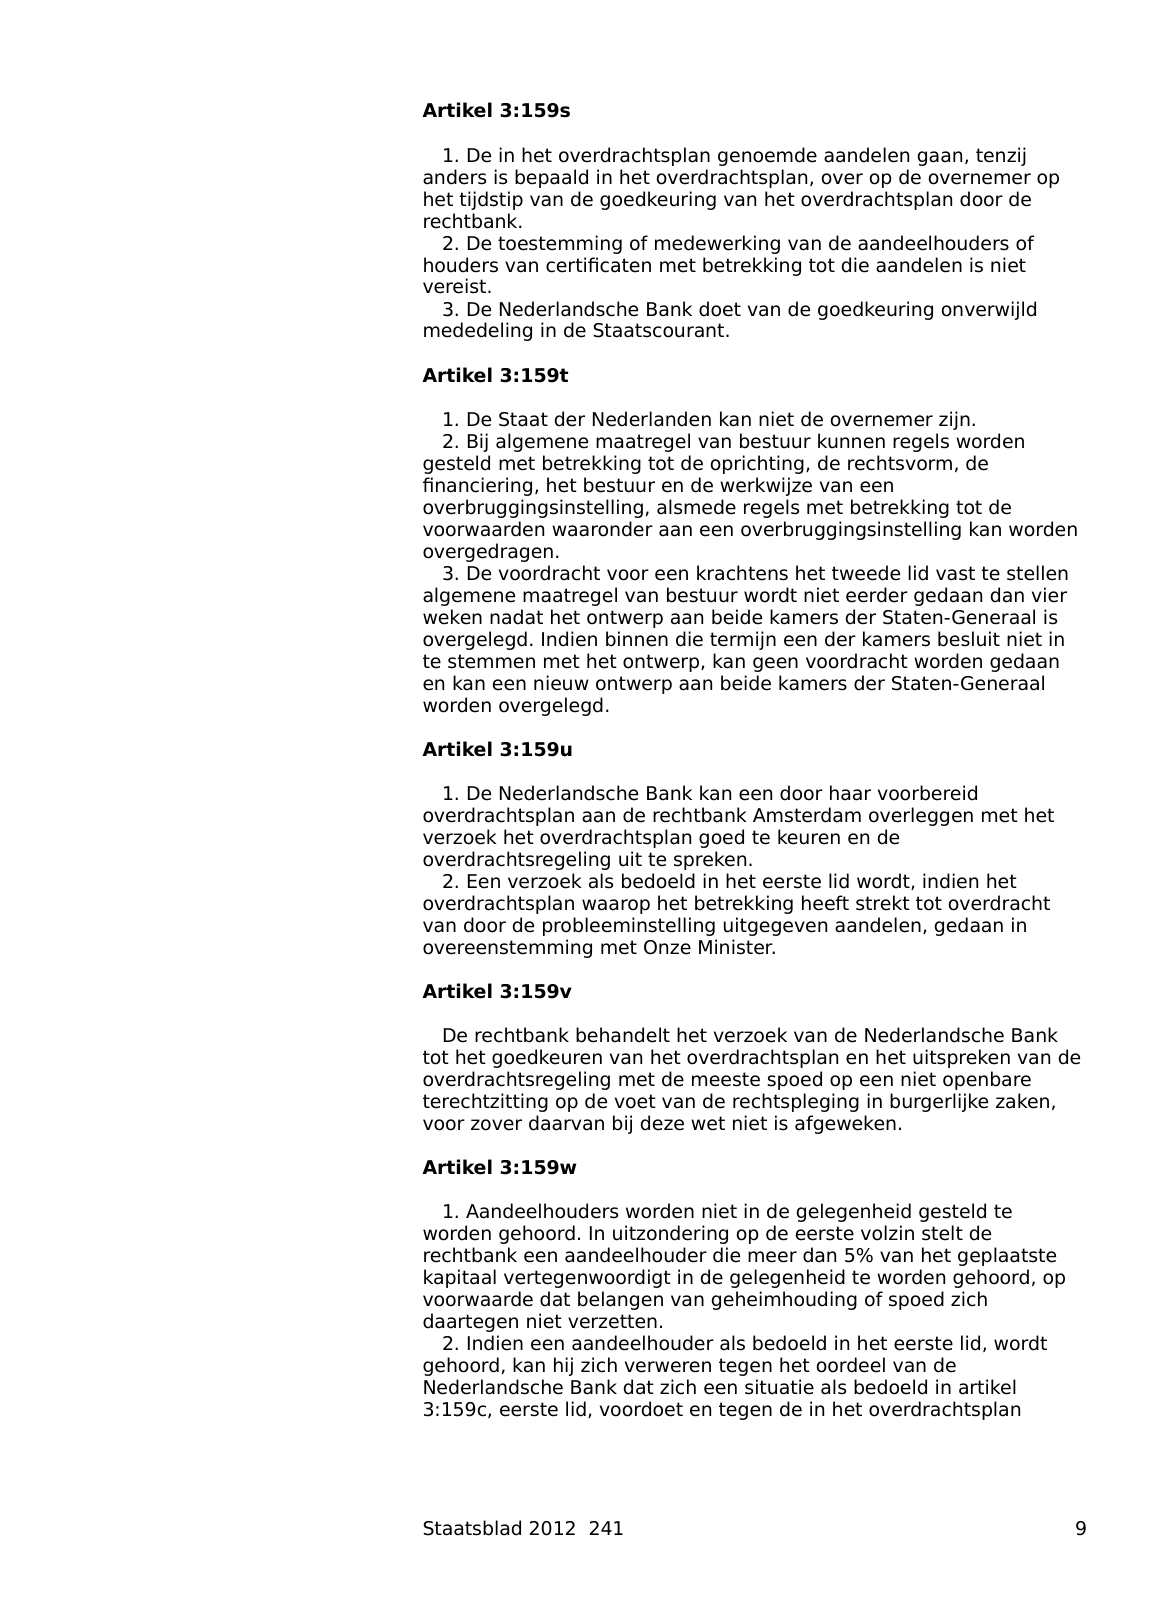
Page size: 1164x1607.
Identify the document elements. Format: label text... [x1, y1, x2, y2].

text 2. Een verzoek als bedoeld in het eerste lid wordt, indien het overdrachtsplan waarop het betrekking heeft strekt tot overdracht van door de probleeminstelling uitgegeven aandelen, gedaan in overeenstemming met Onze Minister. [422, 871, 1087, 959]
text 2. Bij algemene maatregel van bestuur kunnen regels worden gesteld met betrekking tot de oprichting, de rechtsvorm, de financiering, het bestuur en de werkwijze van een overbruggingsinstelling, alsmede regels met betrekking tot de voorwaarden waaronder aan een overbruggingsinstelling kan worden overgedragen. [422, 431, 1087, 563]
text 3. De voordracht voor een krachtens het tweede lid vast te stellen algemene maatregel van bestuur wordt niet eerder gedaan dan vier weken nadat het ontwerp aan beide kamers der Staten-Generaal is overgelegd. Indien binnen die termijn een der kamers besluit niet in te stemmen met het ontwerp, kan geen voordracht worden gedaan en kan een nieuw ontwerp aan beide kamers der Staten-Generaal worden overgelegd. [422, 563, 1087, 716]
subtitle Artikel 3:159v [422, 981, 1087, 1003]
text 1. De Nederlandsche Bank kan een door haar voorbereid overdrachtsplan aan de rechtbank Amsterdam overleggen met het verzoek het overdrachtsplan goed te keuren en de overdrachtsregeling uit te spreken. [422, 783, 1087, 871]
text 1. Aandeelhouders worden niet in de gelegenheid gesteld te worden gehoord. In uitzondering op de eerste volzin stelt de rechtbank een aandeelhouder die meer dan 5% van het geplaatste kapitaal vertegenwoordigt in de gelegenheid te worden gehoord, op voorwaarde dat belangen van geheimhouding of spoed zich daartegen niet verzetten. [422, 1201, 1087, 1333]
text 1. De Staat der Nederlanden kan niet de overnemer zijn. [422, 409, 1087, 431]
text 3. De Nederlandsche Bank doet van de goedkeuring onverwijld mededeling in de Staatscourant. [422, 298, 1087, 342]
subtitle Artikel 3:159t [422, 364, 1087, 387]
text De rechtbank behandelt het verzoek van de Nederlandsche Bank tot het goedkeuren van het overdrachtsplan en het uitspreken van de overdrachtsregeling met de meeste spoed op een niet openbare terechtzitting op de voet van de rechtspleging in burgerlijke zaken, voor zover daarvan bij deze wet niet is afgeweken. [422, 1025, 1087, 1135]
text 2. Indien een aandeelhouder als bedoeld in het eerste lid, wordt gehoord, kan hij zich verweren tegen het oordeel van de Nederlandsche Bank dat zich een situatie als bedoeld in artikel 3:159c, eerste lid, voordoet en tegen de in het overdrachtsplan [422, 1333, 1087, 1421]
subtitle Artikel 3:159u [422, 739, 1087, 761]
text 2. De toestemming of medewerking van de aandeelhouders of houders van certificaten met betrekking tot die aandelen is niet vereist. [422, 232, 1087, 298]
subtitle Artikel 3:159w [422, 1157, 1087, 1179]
text 1. De in het overdrachtsplan genoemde aandelen gaan, tenzij anders is bepaald in het overdrachtsplan, over op de overnemer op het tijdstip van de goedkeuring van het overdrachtsplan door de rechtbank. [422, 144, 1087, 232]
subtitle Artikel 3:159s [422, 100, 1087, 122]
